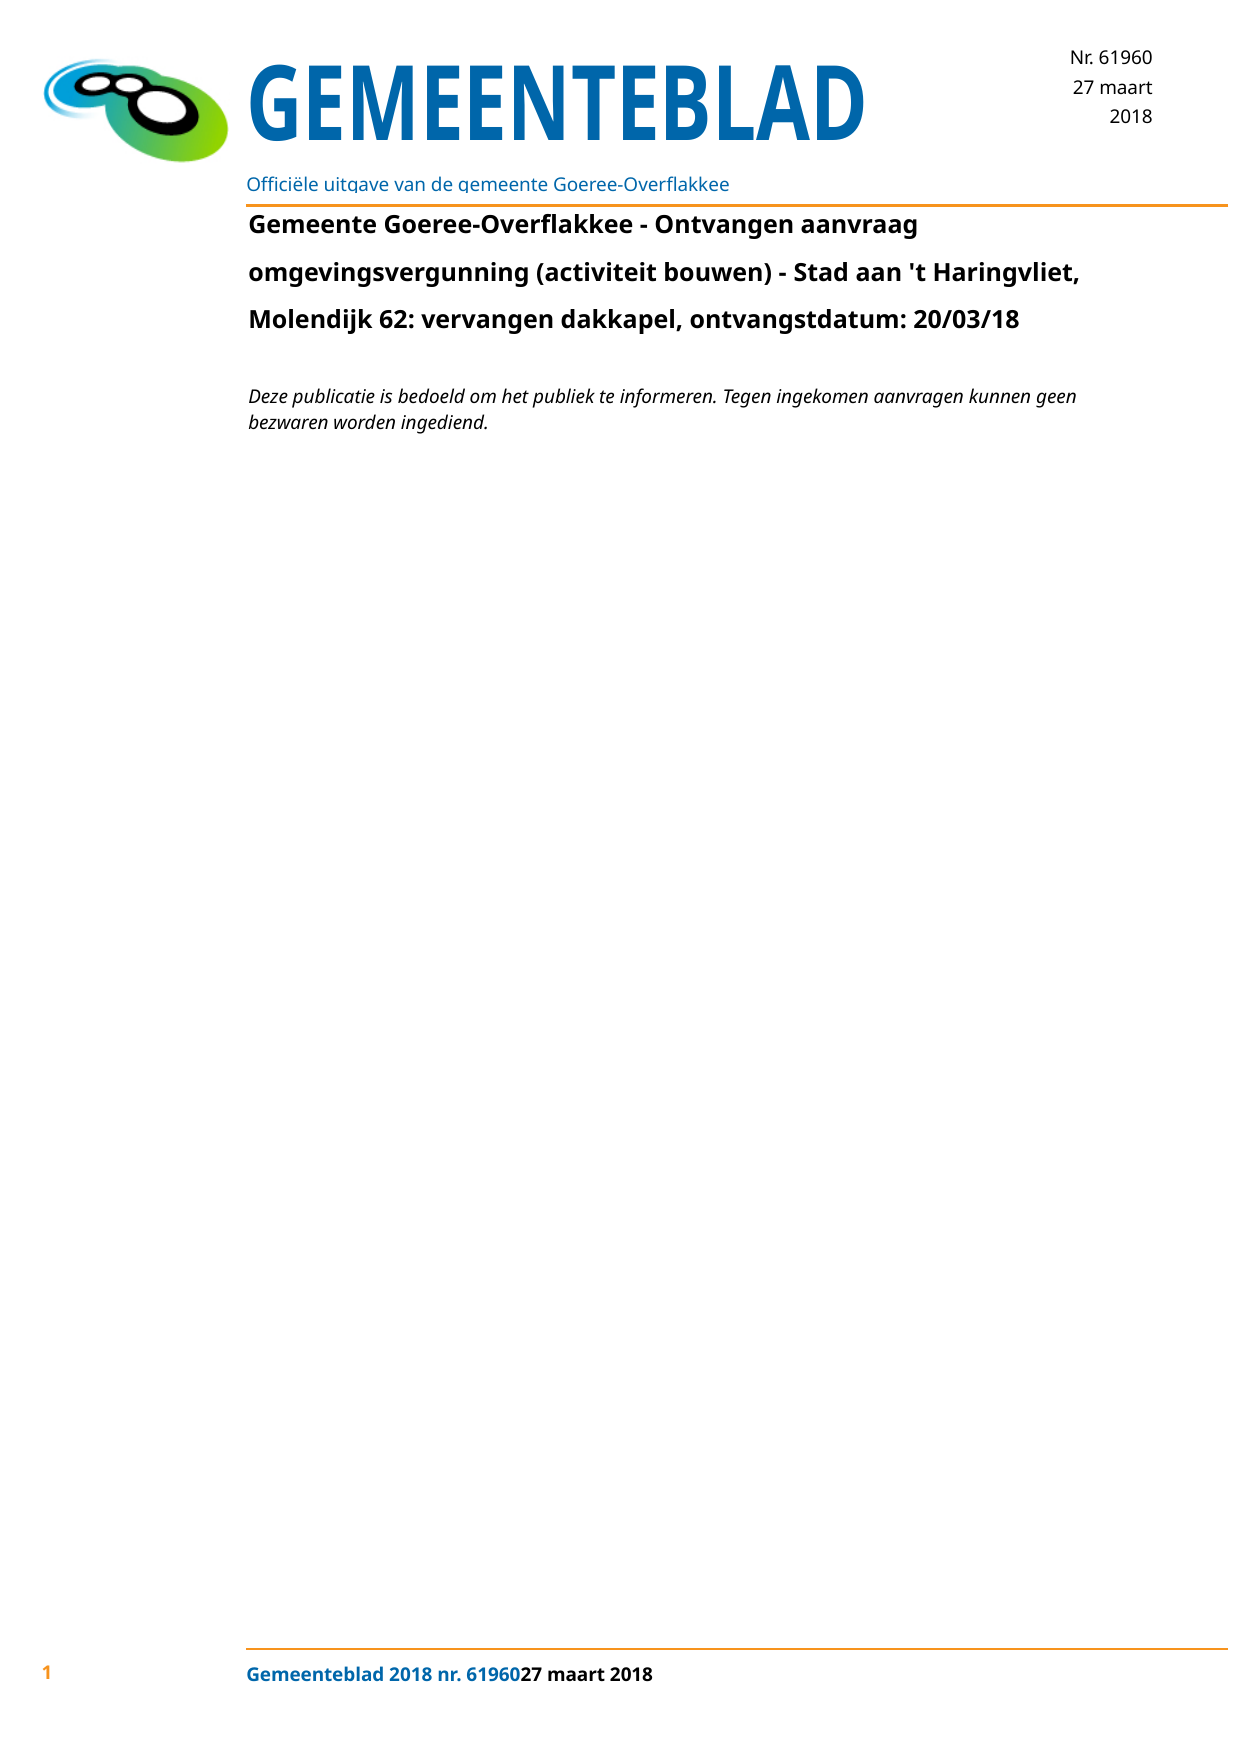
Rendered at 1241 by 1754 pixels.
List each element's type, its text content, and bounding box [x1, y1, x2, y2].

picture [41, 47, 231, 172]
text Deze publicatie is bedoeld om het publiek te informeren. Tegen ingekomen aanvragen kunnen geen bezwaren worden ingediend. [248, 384, 1152, 435]
text Gemeente Goeree-Overflakkee - Ontvangen aanvraag omgevingsvergunning (activiteit bouwen) - Stad aan 't Haringvliet, Molendijk 62: vervangen dakkapel, ontvangstdatum: 20/03/18 [248, 207, 1152, 336]
